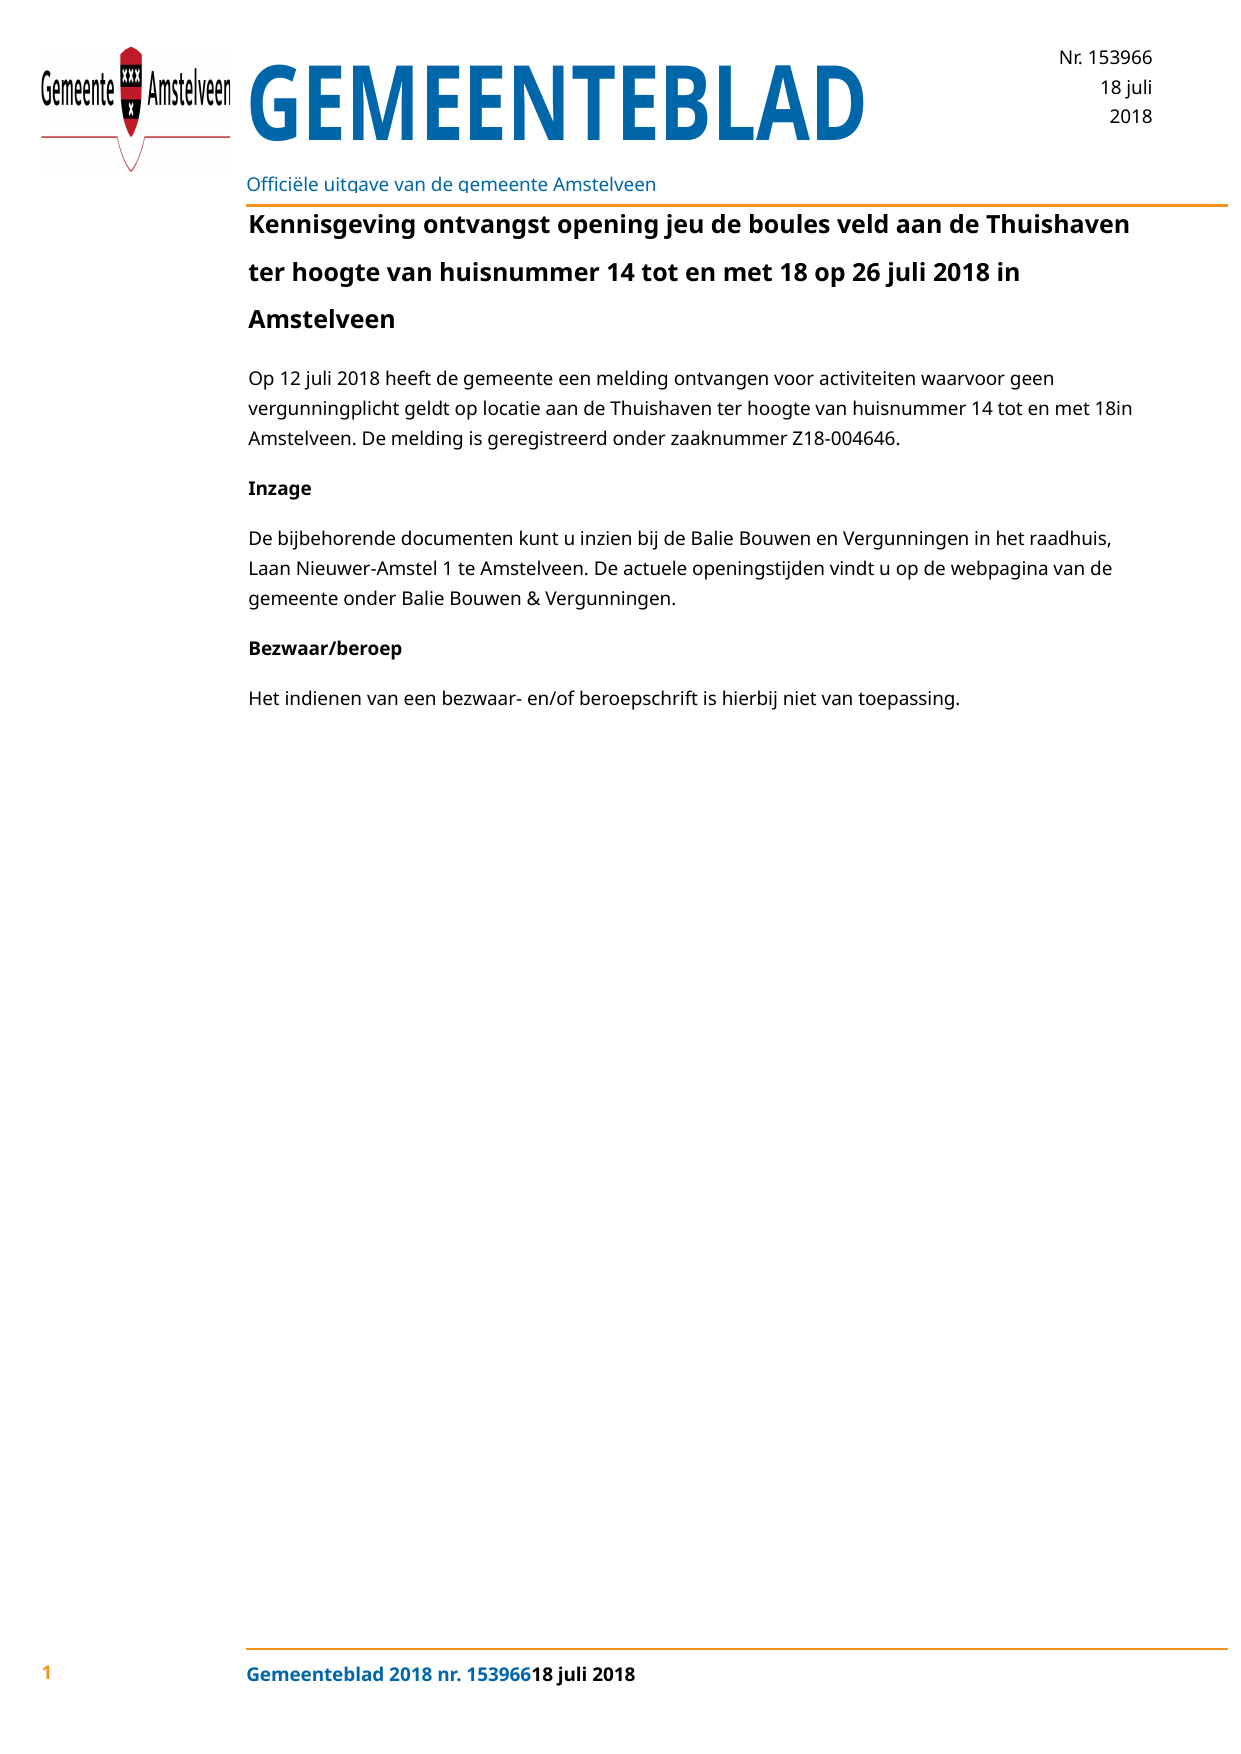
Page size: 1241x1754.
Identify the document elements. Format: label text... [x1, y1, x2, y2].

text Kennisgeving ontvangst opening jeu de boules veld aan de Thuishaven ter hoogte van huisnummer 14 tot en met 18 op 26 juli 2018 in Amstelveen [248, 207, 1152, 336]
picture [41, 47, 231, 172]
text Op 12 juli 2018 heeft de gemeente een melding ontvangen voor activiteiten waarvoor geen vergunningplicht geldt op locatie aan de Thuishaven ter hoogte van huisnummer 14 tot en met 18in Amstelveen. De melding is geregistreerd onder zaaknummer Z18-004646. [248, 366, 1152, 450]
text Het indienen van een bezwaar- en/of beroepschrift is hierbij niet van toepassing. [248, 686, 1152, 711]
text De bijbehorende documenten kunt u inzien bij de Balie Bouwen en Vergunningen in het raadhuis, Laan Nieuwer-Amstel 1 te Amstelveen. De actuele openingstijden vindt u op de webpagina van de gemeente onder Balie Bouwen & Vergunningen. [248, 526, 1152, 610]
text Bezwaar/beroep [248, 635, 1152, 661]
text Inzage [248, 475, 1152, 501]
